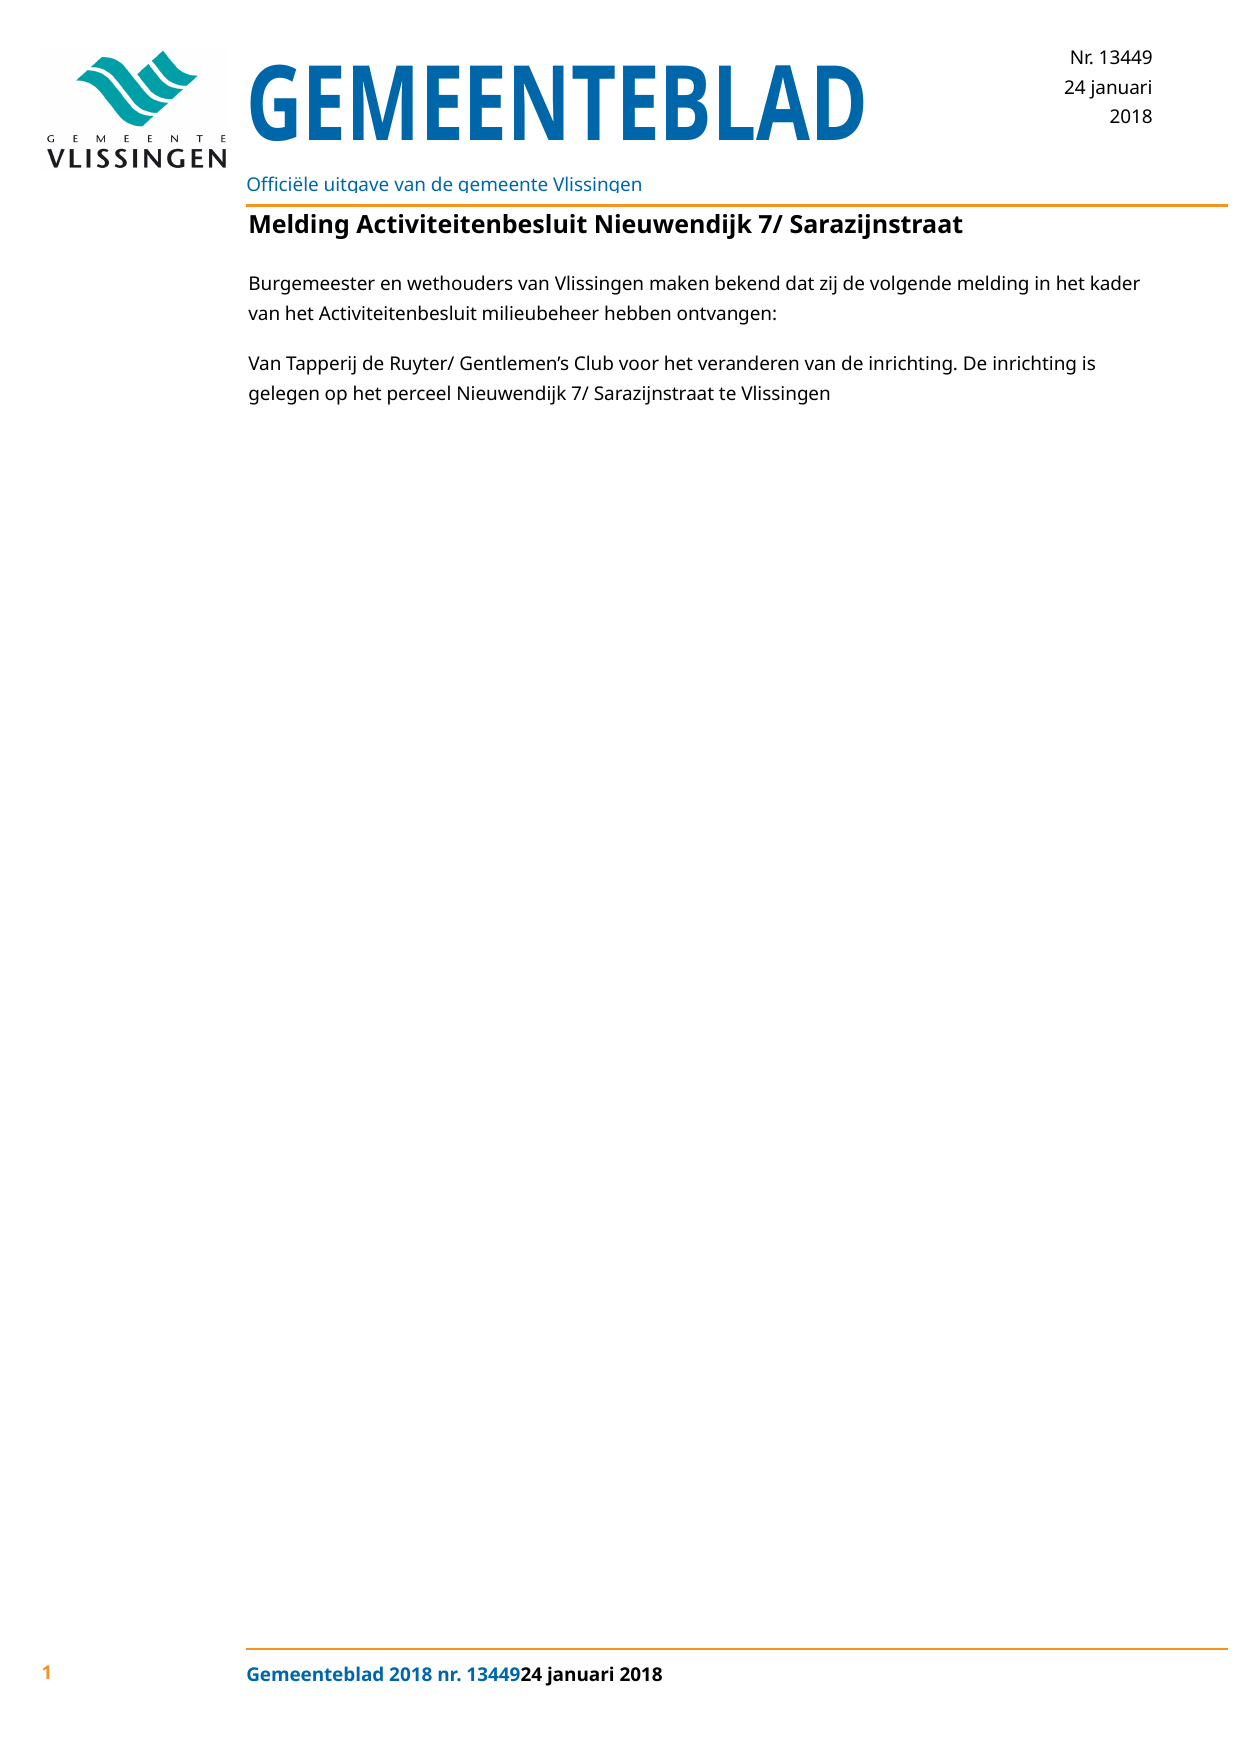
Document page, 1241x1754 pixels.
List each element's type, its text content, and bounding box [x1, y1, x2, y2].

text Van Tapperij de Ruyter/ Gentlemen’s Club voor het veranderen van de inrichting. De inrichting is gelegen op het perceel Nieuwendijk 7/ Sarazijnstraat te Vlissingen [248, 350, 1152, 406]
text Melding Activiteitenbesluit Nieuwendijk 7/ Sarazijnstraat [248, 207, 1152, 241]
text Burgemeester en wethouders van Vlissingen maken bekend dat zij de volgende melding in het kader van het Activiteitenbesluit milieubeheer hebben ontvangen: [248, 270, 1152, 326]
picture [41, 47, 231, 172]
